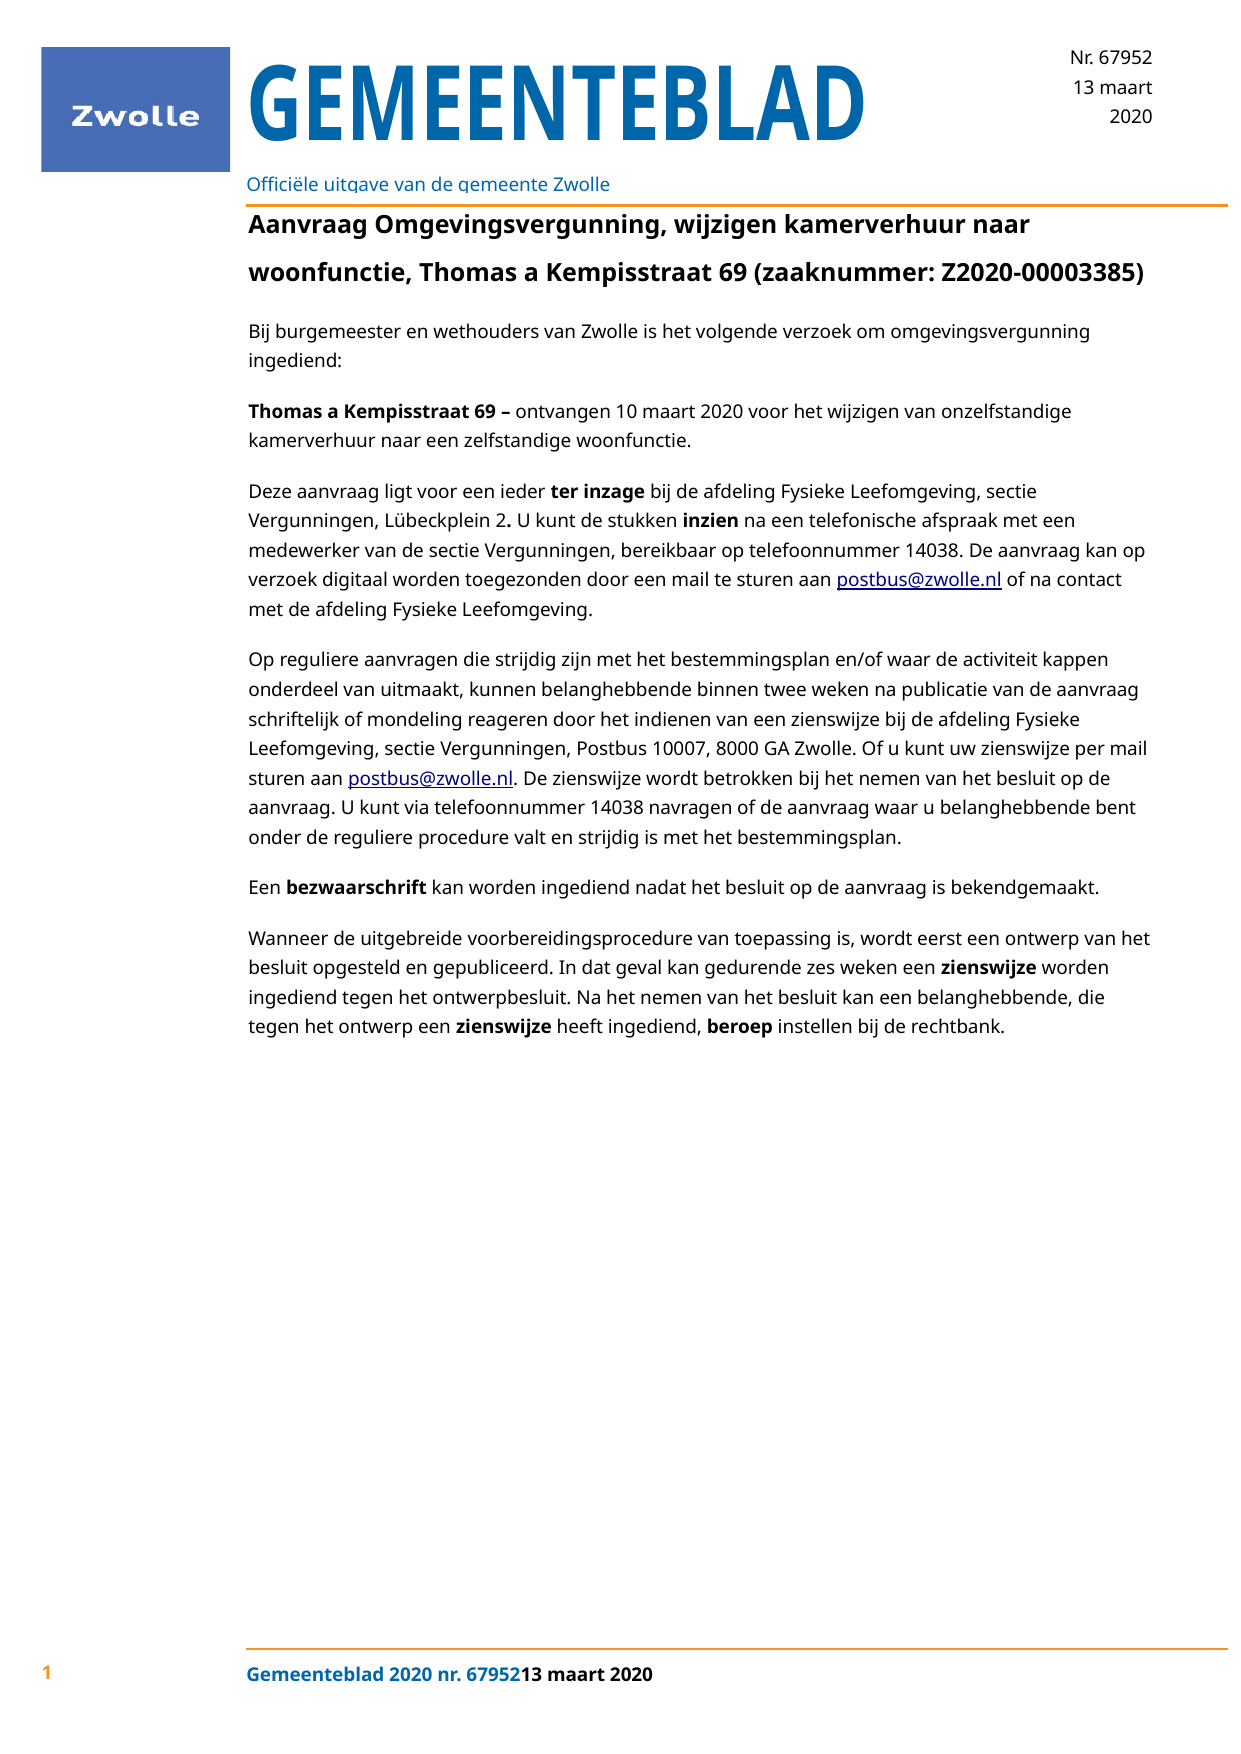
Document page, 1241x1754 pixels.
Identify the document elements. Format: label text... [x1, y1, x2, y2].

text Op reguliere aanvragen die strijdig zijn met het bestemmingsplan en/of waar de activiteit kappen onderdeel van uitmaakt, kunnen belanghebbende binnen twee weken na publicatie van de aanvraag schriftelijk of mondeling reageren door het indienen van een zienswijze bij de afdeling Fysieke Leefomgeving, sectie Vergunningen, Postbus 10007, 8000 GA Zwolle. Of u kunt uw zienswijze per mail sturen aan postbus@zwolle.nl. De zienswijze wordt betrokken bij het nemen van het besluit op de aanvraag. U kunt via telefoonnummer 14038 navragen of de aanvraag waar u belanghebbende bent onder de reguliere procedure valt en strijdig is met het bestemmingsplan. [248, 647, 1152, 850]
text Thomas a Kempisstraat 69 – ontvangen 10 maart 2020 voor het wijzigen van onzelfstandige kamerverhuur naar een zelfstandige woonfunctie. [248, 398, 1152, 453]
text Aanvraag Omgevingsvergunning, wijzigen kamerverhuur naar woonfunctie, Thomas a Kempisstraat 69 (zaaknummer: Z2020-00003385) [248, 207, 1152, 288]
text Een bezwaarschrift kan worden ingediend nadat het besluit op de aanvraag is bekendgemaakt. [248, 874, 1152, 900]
picture [41, 47, 231, 172]
text Bij burgemeester en wethouders van Zwolle is het volgende verzoek om omgevingsvergunning ingediend: [248, 318, 1152, 373]
text Wanneer de uitgebreide voorbereidingsprocedure van toepassing is, wordt eerst een ontwerp van het besluit opgesteld en gepubliceerd. In dat geval kan gedurende zes weken een zienswijze worden ingediend tegen het ontwerpbesluit. Na het nemen van het besluit kan een belanghebbende, die tegen het ontwerp een zienswijze heeft ingediend, beroep instellen bij de rechtbank. [248, 925, 1152, 1039]
text Deze aanvraag ligt voor een ieder ter inzage bij de afdeling Fysieke Leefomgeving, sectie Vergunningen, Lübeckplein 2. U kunt de stukken inzien na een telefonische afspraak met een medewerker van de sectie Vergunningen, bereikbaar op telefoonnummer 14038. De aanvraag kan op verzoek digitaal worden toegezonden door een mail te sturen aan postbus@zwolle.nl of na contact met de afdeling Fysieke Leefomgeving. [248, 478, 1152, 622]
